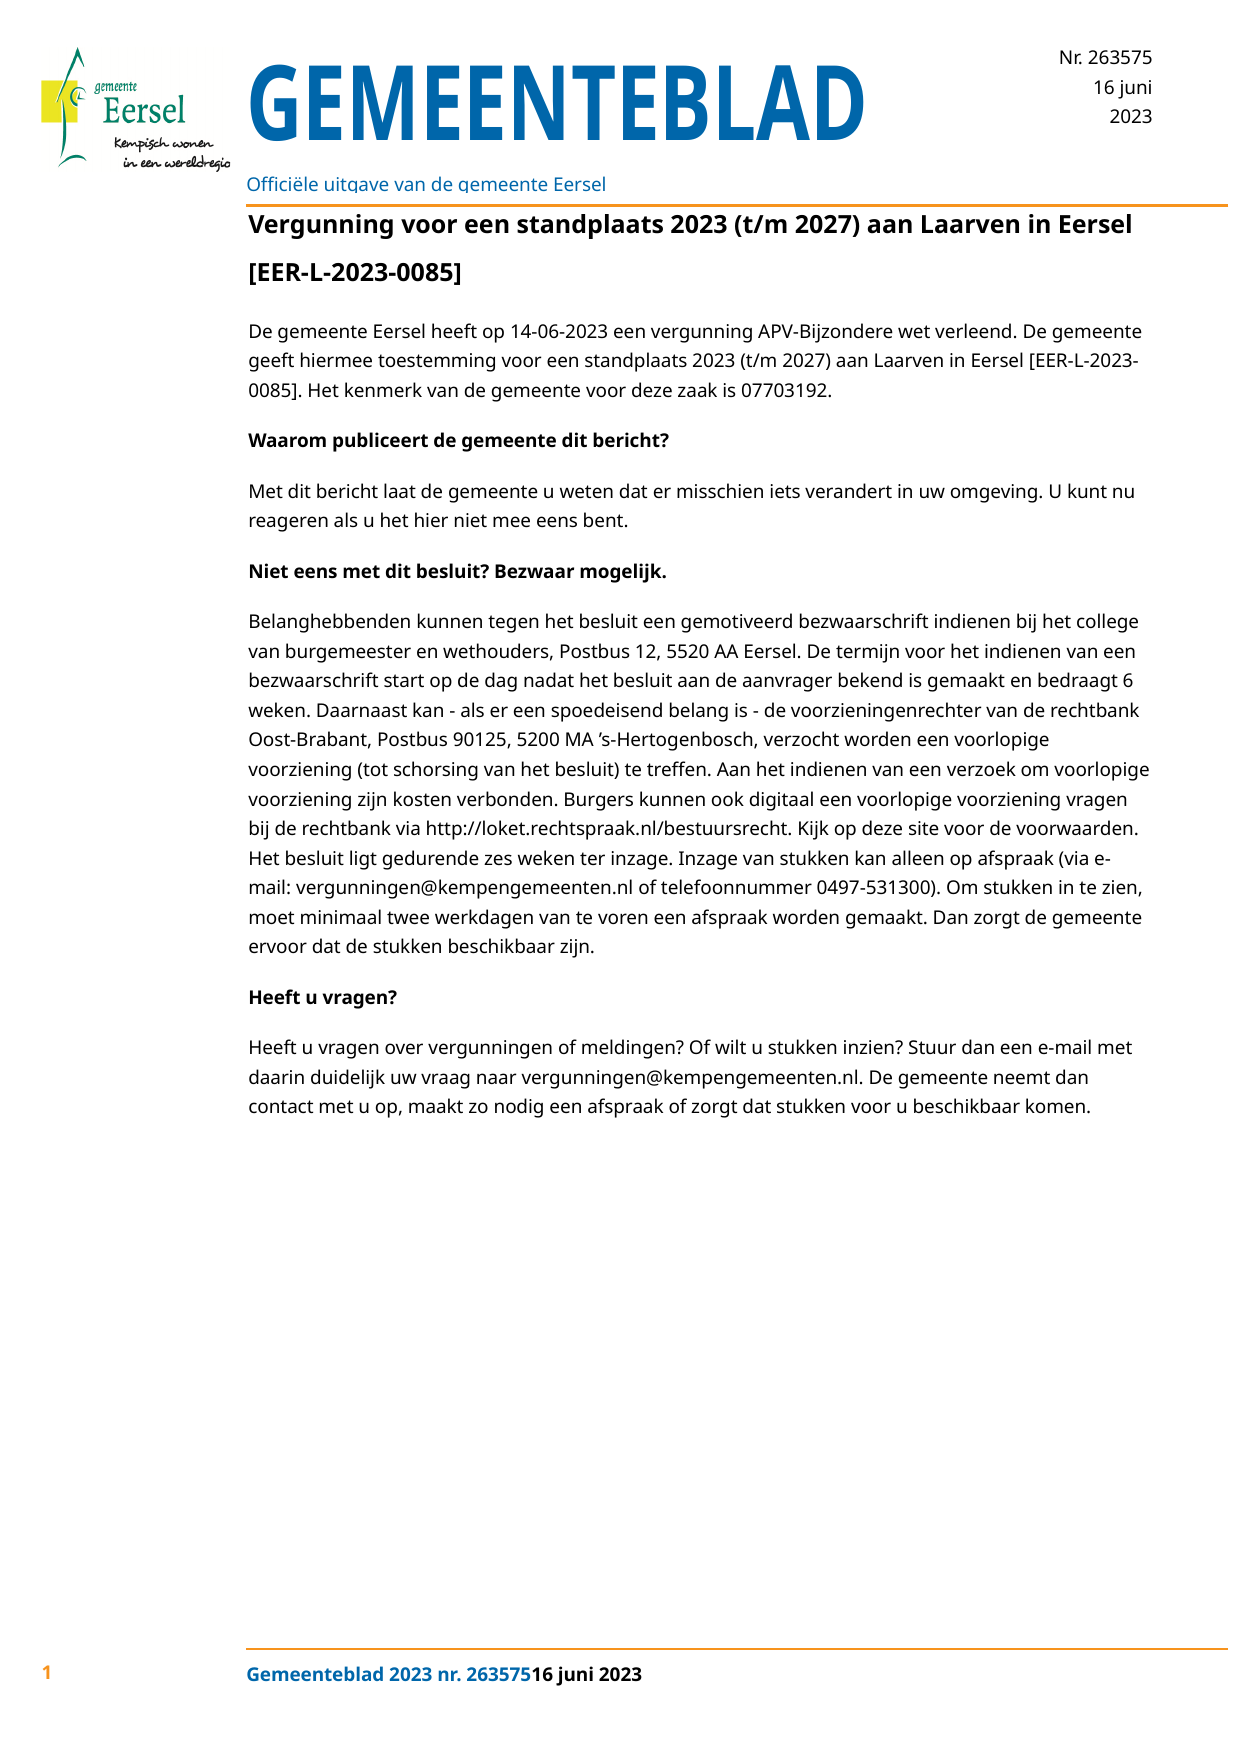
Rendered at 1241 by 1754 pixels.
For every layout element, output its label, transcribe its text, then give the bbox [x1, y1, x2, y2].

text Belanghebbenden kunnen tegen het besluit een gemotiveerd bezwaarschrift indienen bij het college van burgemeester en wethouders, Postbus 12, 5520 AA Eersel. De termijn voor het indienen van een bezwaarschrift start op de dag nadat het besluit aan de aanvrager bekend is gemaakt en bedraagt 6 weken. Daarnaast kan - als er een spoedeisend belang is - de voorzieningenrechter van de rechtbank Oost-Brabant, Postbus 90125, 5200 MA ’s-Hertogenbosch, verzocht worden een voorlopige voorziening (tot schorsing van het besluit) te treffen. Aan het indienen van een verzoek om voorlopige voorziening zijn kosten verbonden. Burgers kunnen ook digitaal een voorlopige voorziening vragen bij de rechtbank via http://loket.rechtspraak.nl/bestuursrecht. Kijk op deze site voor de voorwaarden. Het besluit ligt gedurende zes weken ter inzage. Inzage van stukken kan alleen op afspraak (via e-mail: vergunningen@kempengemeenten.nl of telefoonnummer 0497-531300). Om stukken in te zien, moet minimaal twee werkdagen van te voren een afspraak worden gemaakt. Dan zorgt de gemeente ervoor dat de stukken beschikbaar zijn. [248, 608, 1152, 959]
picture [41, 47, 231, 172]
text Niet eens met dit besluit? Bezwaar mogelijk. [248, 558, 1152, 584]
text Vergunning voor een standplaats 2023 (t/m 2027) aan Laarven in Eersel [EER-L-2023-0085] [248, 207, 1152, 288]
text Heeft u vragen? [248, 984, 1152, 1010]
text De gemeente Eersel heeft op 14-06-2023 een vergunning APV-Bijzondere wet verleend. De gemeente geeft hiermee toestemming voor een standplaats 2023 (t/m 2027) aan Laarven in Eersel [EER-L-2023-0085]. Het kenmerk van de gemeente voor deze zaak is 07703192. [248, 318, 1152, 403]
text Waarom publiceert de gemeente dit bericht? [248, 427, 1152, 453]
text Met dit bericht laat de gemeente u weten dat er misschien iets verandert in uw omgeving. U kunt nu reageren als u het hier niet mee eens bent. [248, 478, 1152, 533]
text Heeft u vragen over vergunningen of meldingen? Of wilt u stukken inzien? Stuur dan een e-mail met daarin duidelijk uw vraag naar vergunningen@kempengemeenten.nl. De gemeente neemt dan contact met u op, maakt zo nodig een afspraak of zorgt dat stukken voor u beschikbaar komen. [248, 1034, 1152, 1119]
